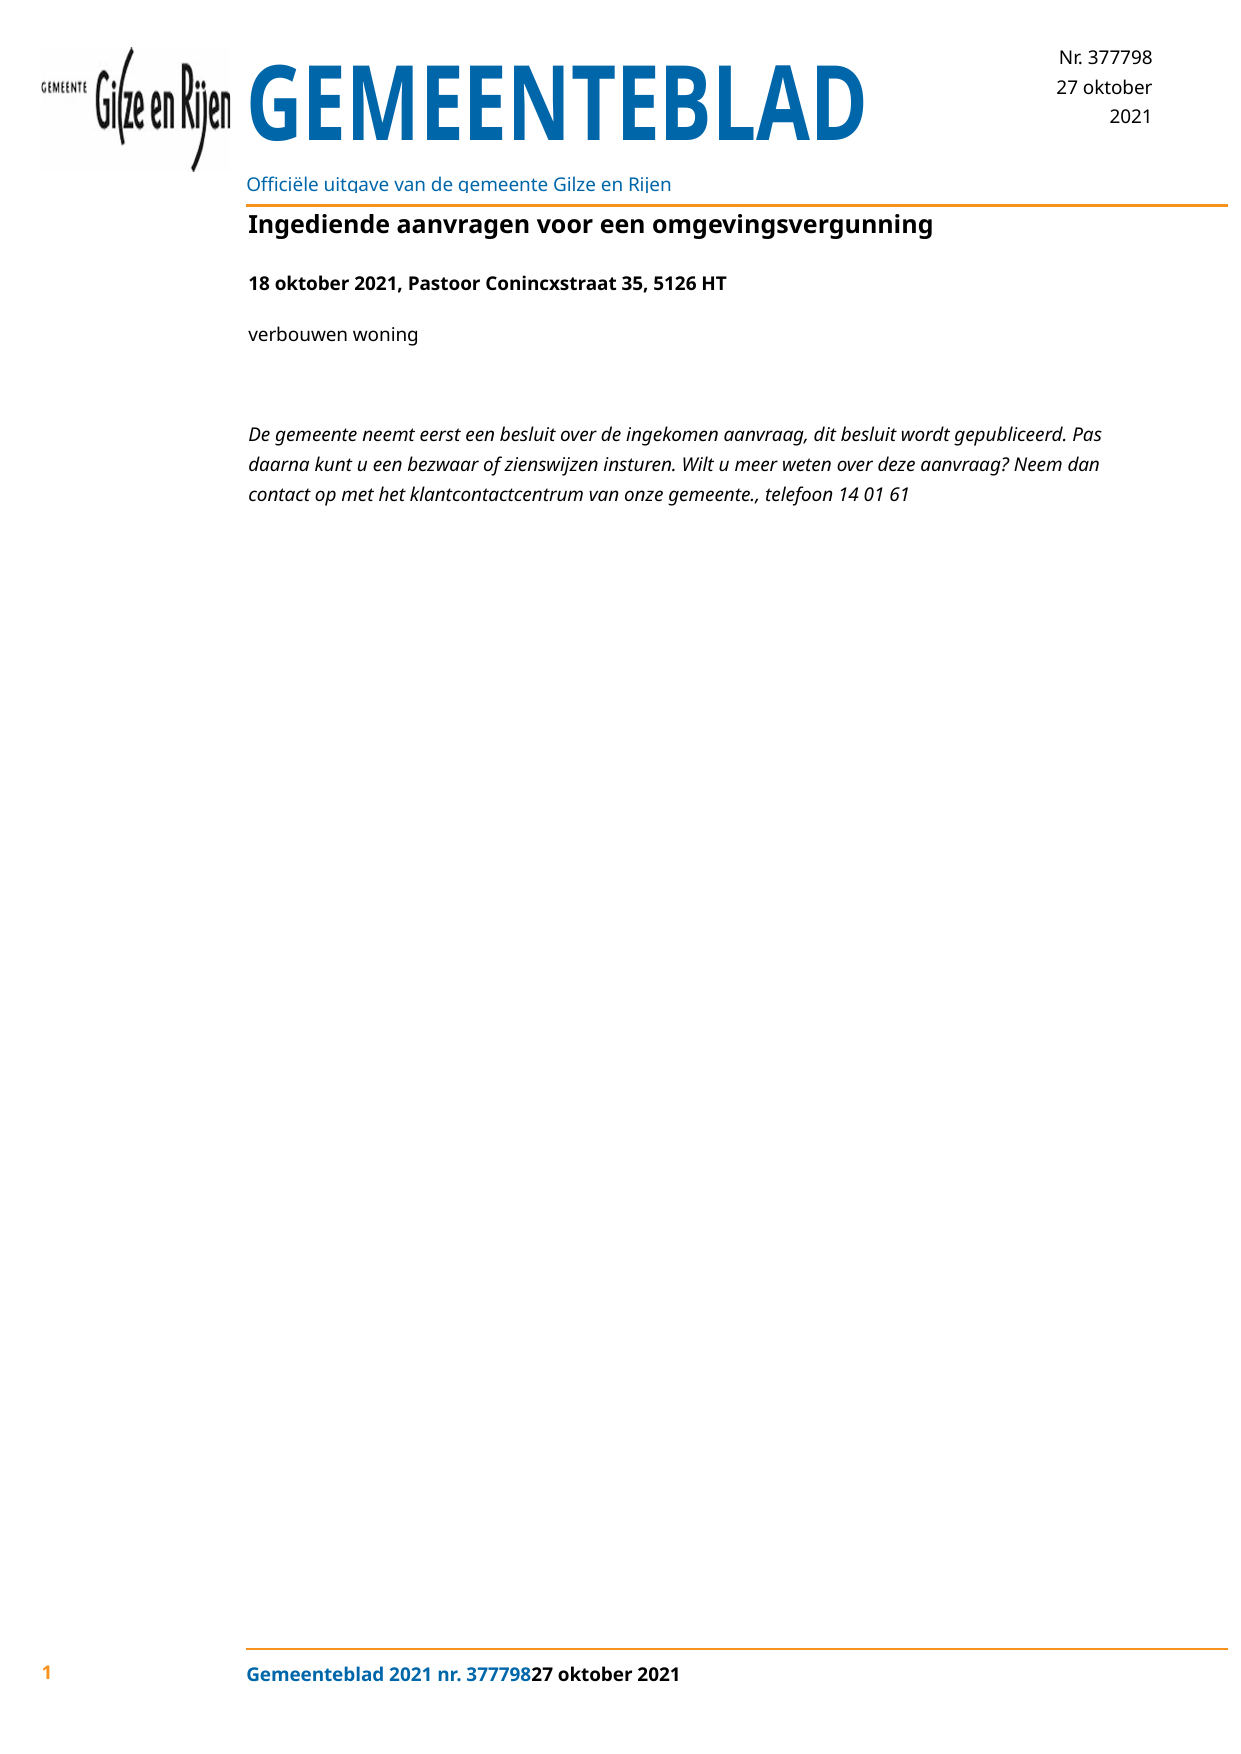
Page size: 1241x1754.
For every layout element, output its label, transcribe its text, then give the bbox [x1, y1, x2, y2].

text verbouwen woning [248, 321, 1152, 346]
text De gemeente neemt eerst een besluit over de ingekomen aanvraag, dit besluit wordt gepubliceerd. Pas daarna kunt u een bezwaar of zienswijzen insturen. Wilt u meer weten over deze aanvraag? Neem dan contact op met het klantcontactcentrum van onze gemeente., telefoon 14 01 61 [248, 422, 1152, 506]
text Ingediende aanvragen voor een omgevingsvergunning [248, 207, 1152, 241]
picture [41, 47, 231, 172]
text 18 oktober 2021, Pastoor Conincxstraat 35, 5126 HT [248, 270, 1152, 296]
